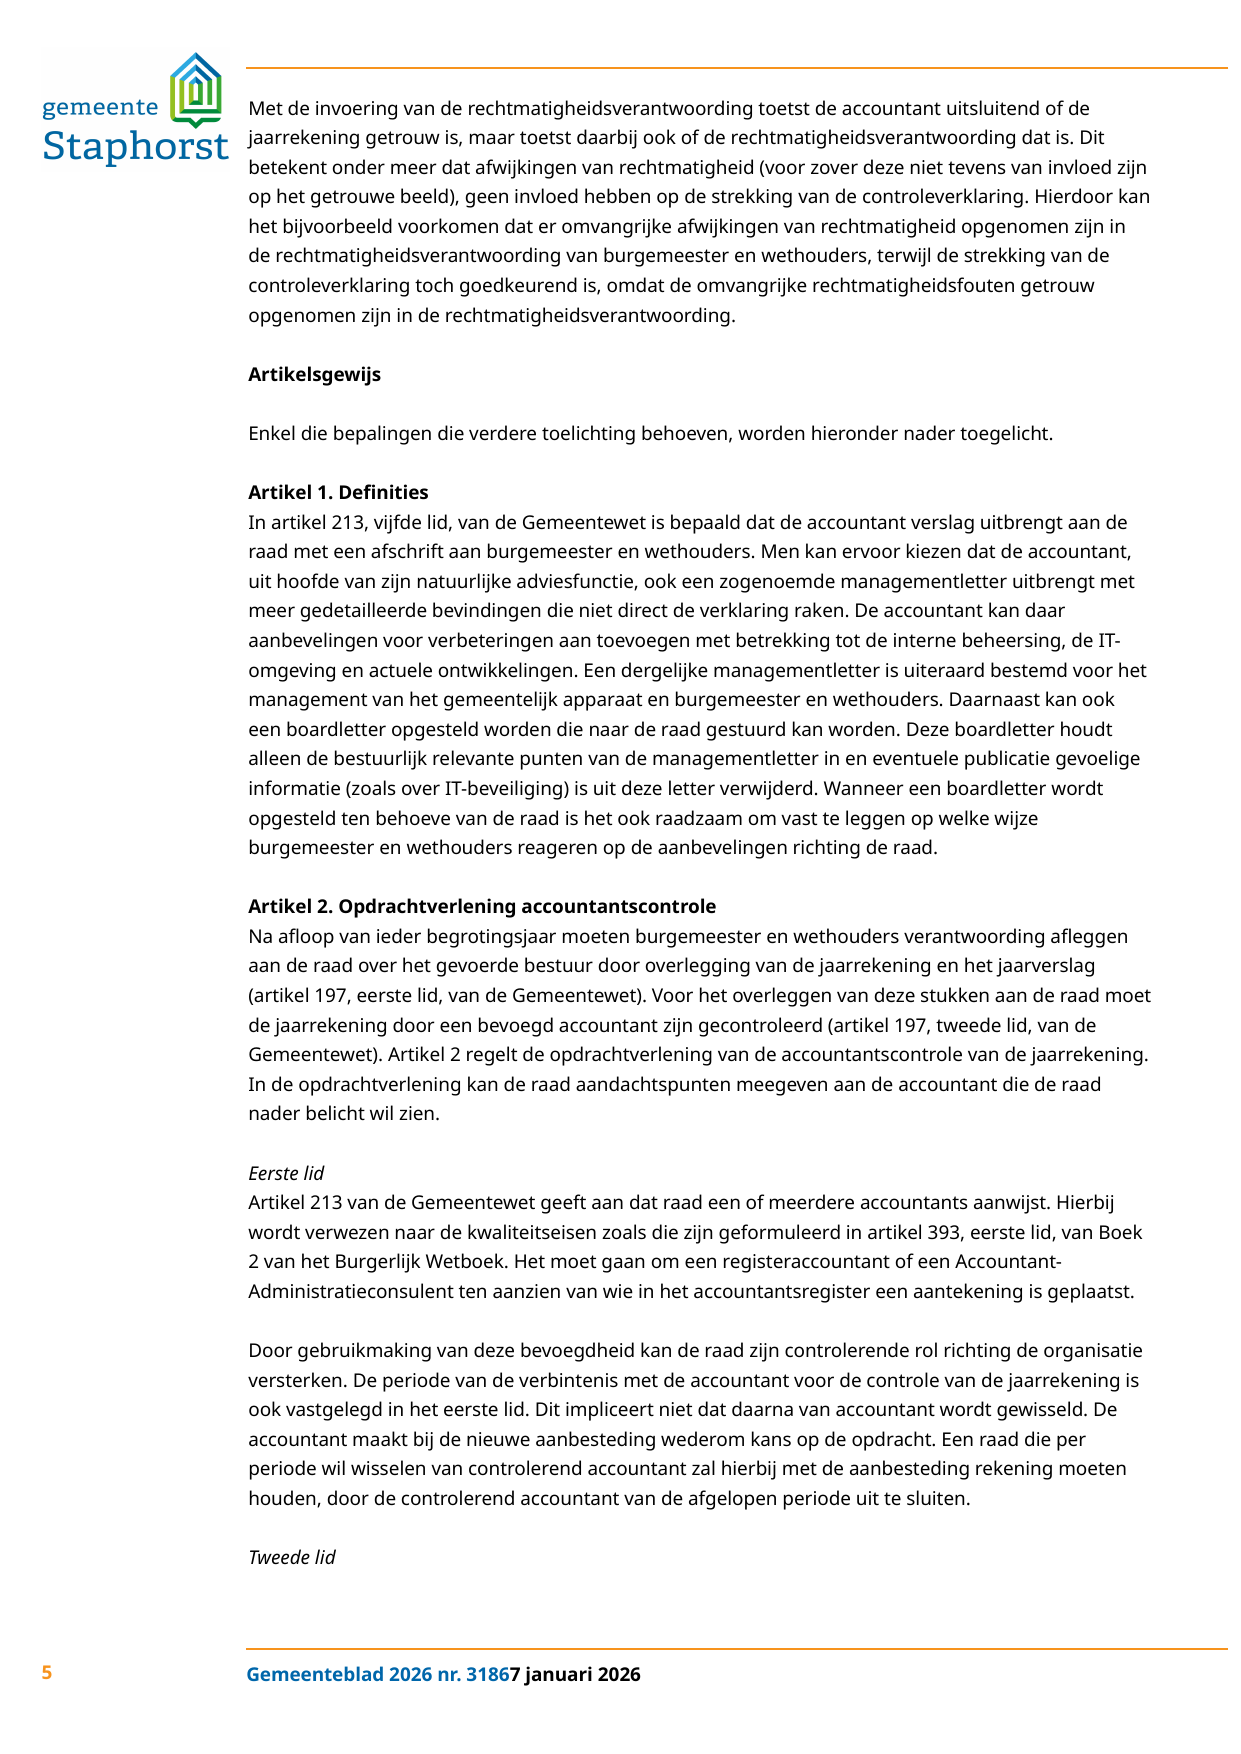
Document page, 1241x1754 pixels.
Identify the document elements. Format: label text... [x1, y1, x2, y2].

text Eerste lid [248, 1160, 1152, 1186]
text Door gebruikmaking van deze bevoegdheid kan de raad zijn controlerende rol richting de organisatie versterken. De periode van de verbintenis met de accountant voor de controle van de jaarrekening is ook vastgelegd in het eerste lid. Dit impliceert niet dat daarna van accountant wordt gewisseld. De accountant maakt bij de nieuwe aanbesteding wederom kans op de opdracht. Een raad die per periode wil wisselen van controlerend accountant zal hierbij met de aanbesteding rekening moeten houden, door de controlerend accountant van de afgelopen periode uit te sluiten. [248, 1337, 1152, 1511]
text Artikel 2. Opdrachtverlening accountantscontrole [248, 893, 1152, 919]
text Enkel die bepalingen die verdere toelichting behoeven, worden hieronder nader toegelicht. [248, 420, 1152, 446]
text Artikelsgewijs [248, 361, 1152, 387]
text Tweede lid [248, 1544, 1152, 1570]
text Artikel 1. Definities [248, 479, 1152, 505]
text Na afloop van ieder begrotingsjaar moeten burgemeester en wethouders verantwoording afleggen aan de raad over het gevoerde bestuur door overlegging van de jaarrekening en het jaarverslag (artikel 197, eerste lid, van de Gemeentewet). Voor het overleggen van deze stukken aan de raad moet de jaarrekening door een bevoegd accountant zijn gecontroleerd (artikel 197, tweede lid, van de Gemeentewet). Artikel 2 regelt de opdrachtverlening van de accountantscontrole van de jaarrekening. In de opdrachtverlening kan de raad aandachtspunten meegeven aan de accountant die de raad nader belicht wil zien. [248, 923, 1152, 1126]
text In artikel 213, vijfde lid, van de Gemeentewet is bepaald dat de accountant verslag uitbrengt aan de raad met een afschrift aan burgemeester en wethouders. Men kan ervoor kiezen dat de accountant, uit hoofde van zijn natuurlijke adviesfunctie, ook een zogenoemde managementletter uitbrengt met meer gedetailleerde bevindingen die niet direct de verklaring raken. De accountant kan daar aanbevelingen voor verbeteringen aan toevoegen met betrekking tot de interne beheersing, de IT-omgeving en actuele ontwikkelingen. Een dergelijke managementletter is uiteraard bestemd voor het management van het gemeentelijk apparaat en burgemeester en wethouders. Daarnaast kan ook een boardletter opgesteld worden die naar de raad gestuurd kan worden. Deze boardletter houdt alleen de bestuurlijk relevante punten van de managementletter in en eventuele publicatie gevoelige informatie (zoals over IT-beveiliging) is uit deze letter verwijderd. Wanneer een boardletter wordt opgesteld ten behoeve van de raad is het ook raadzaam om vast te leggen op welke wijze burgemeester en wethouders reageren op de aanbevelingen richting de raad. [248, 509, 1152, 860]
picture [41, 47, 231, 172]
text Artikel 213 van de Gemeentewet geeft aan dat raad een of meerdere accountants aanwijst. Hierbij wordt verwezen naar de kwaliteitseisen zoals die zijn geformuleerd in artikel 393, eerste lid, van Boek 2 van het Burgerlijk Wetboek. Het moet gaan om een registeraccountant of een Accountant-Administratieconsulent ten aanzien van wie in het accountantsregister een aantekening is geplaatst. [248, 1189, 1152, 1304]
text Met de invoering van de rechtmatigheidsverantwoording toetst de accountant uitsluitend of de jaarrekening getrouw is, maar toetst daarbij ook of de rechtmatigheidsverantwoording dat is. Dit betekent onder meer dat afwijkingen van rechtmatigheid (voor zover deze niet tevens van invloed zijn op het getrouwe beeld), geen invloed hebben op de strekking van de controleverklaring. Hierdoor kan het bijvoorbeeld voorkomen dat er omvangrijke afwijkingen van rechtmatigheid opgenomen zijn in de rechtmatigheidsverantwoording van burgemeester en wethouders, terwijl de strekking van de controleverklaring toch goedkeurend is, omdat de omvangrijke rechtmatigheidsfouten getrouw opgenomen zijn in de rechtmatigheidsverantwoording. [248, 95, 1152, 328]
